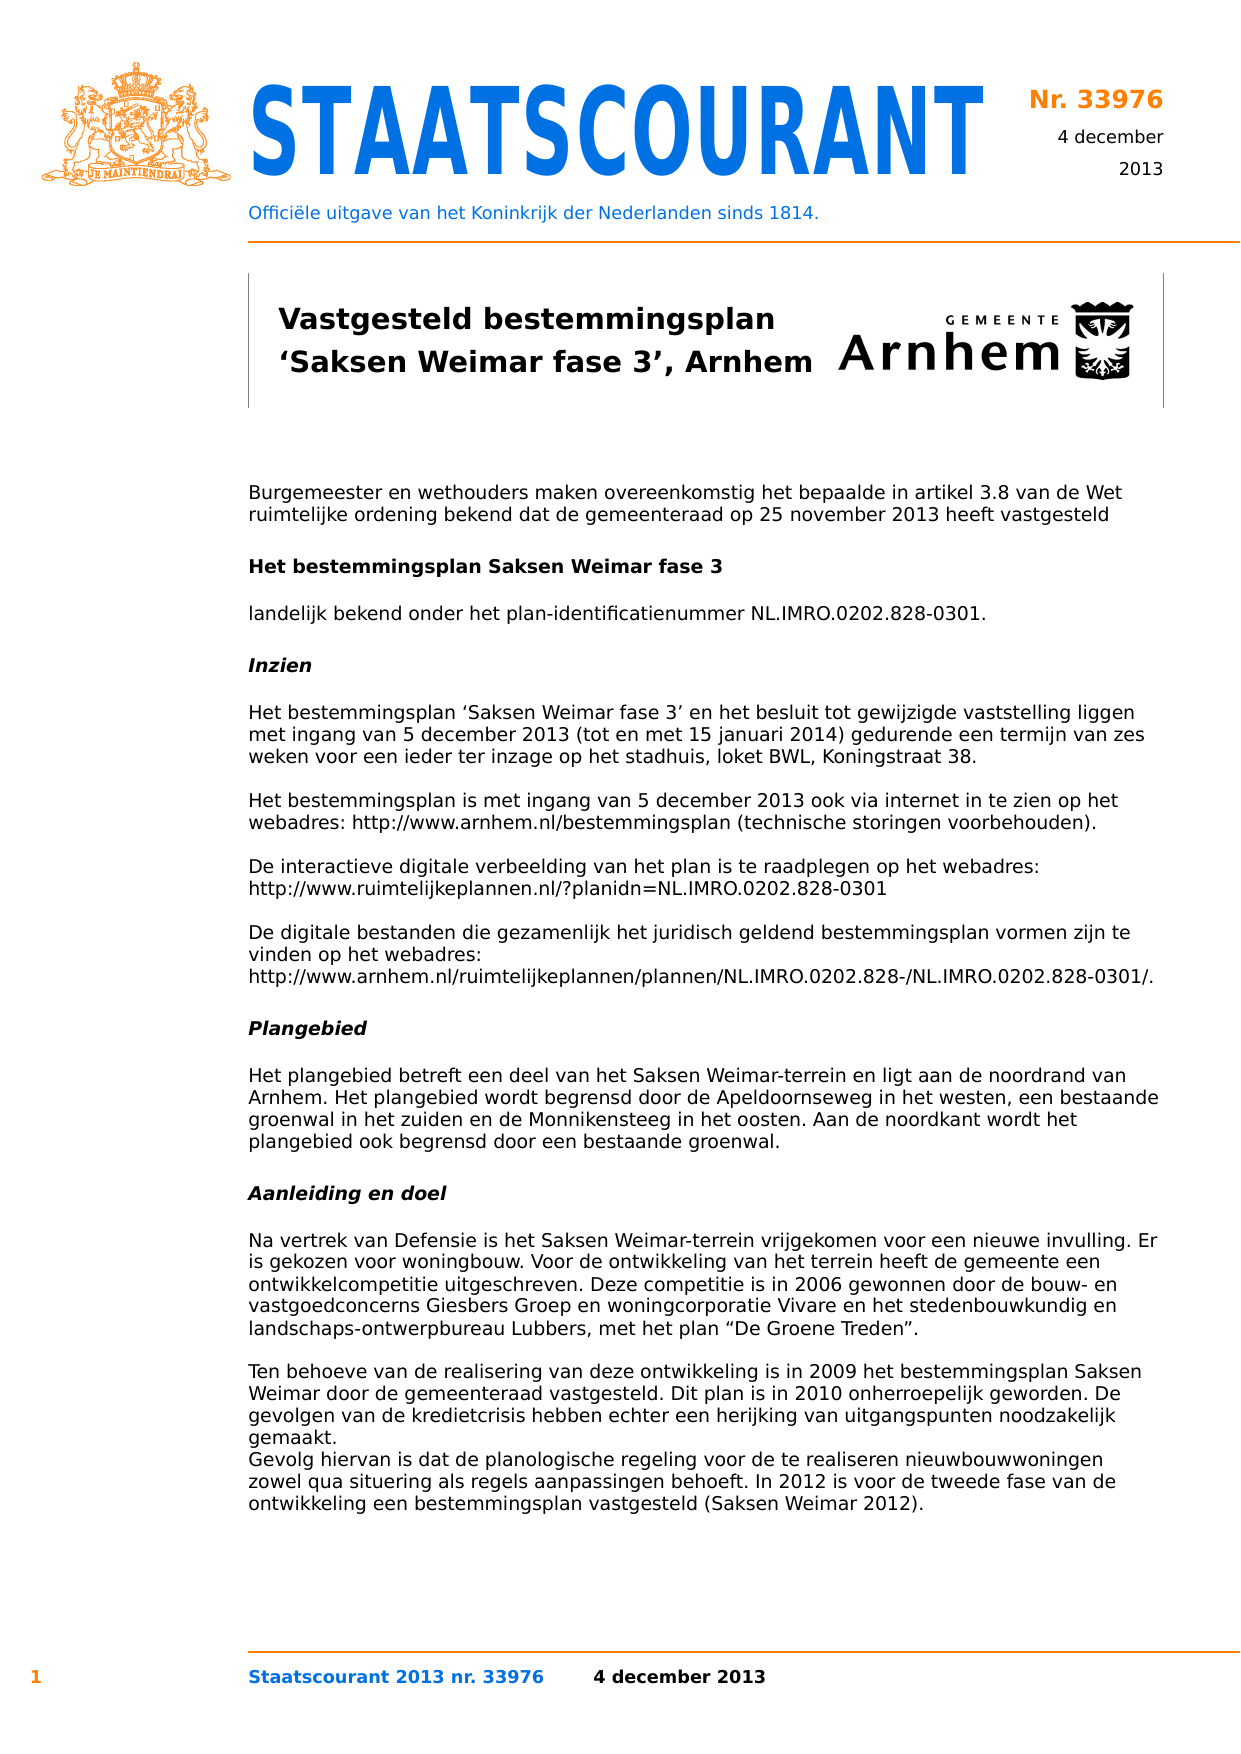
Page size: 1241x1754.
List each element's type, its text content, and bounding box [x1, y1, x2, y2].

text http://www.arnhem.nl/ruimtelijkeplannen/plannen/NL.IMRO.0202.828-/NL.IMRO.0202.828-0301/. [248, 966, 1163, 988]
text De digitale bestanden die gezamenlijk het juridisch geldend bestemmingsplan vormen zijn te vinden op het webadres: [248, 922, 1163, 966]
text Na vertrek van Defensie is het Saksen Weimar-terrein vrijgekomen voor een nieuwe invulling. Er is gekozen voor woningbouw. Voor de ontwikkeling van het terrein heeft de gemeente een ontwikkelcompetitie uitgeschreven. Deze competitie is in 2006 gewonnen door de bouw- en vastgoedconcerns Giesbers Groep en woningcorporatie Vivare en het stedenbouwkundig en landschaps-ontwerpbureau Lubbers, met het plan “De Groene Treden”. [248, 1229, 1163, 1339]
text Burgemeester en wethouders maken overeenkomstig het bepaalde in artikel 3.8 van de Wet ruimtelijke ordening bekend dat de gemeenteraad op 25 november 2013 heeft vastgesteld [248, 482, 1163, 526]
table_cell 4 december [998, 121, 1240, 153]
table_cell 2013 [998, 153, 1240, 203]
table_header STAATSCOURANT [248, 62, 998, 203]
subtitle Plangebied [248, 1018, 1163, 1039]
text Het plangebied betreft een deel van het Saksen Weimar-terrein en ligt aan de noordrand van Arnhem. Het plangebied wordt begrensd door de Apeldoornseweg in het westen, een bestaande groenwal in het zuiden en de Monnikensteeg in het oosten. Aan de noordkant wordt het plangebied ook begrensd door een bestaande groenwal. [248, 1064, 1163, 1152]
text Het bestemmingsplan ‘Saksen Weimar fase 3’ en het besluit tot gewijzigde vaststelling liggen met ingang van 5 december 2013 (tot en met 15 januari 2014) gedurende een termijn van zes weken voor een ieder ter inzage op het stadhuis, loket BWL, Koningstraat 38. [248, 702, 1163, 768]
subtitle Inzien [248, 655, 1163, 677]
text De interactieve digitale verbeelding van het plan is te raadplegen op het webadres: [248, 856, 1163, 878]
subtitle Vastgesteld bestemmingsplan ‘Saksen Weimar fase 3’, Arnhem [249, 273, 1163, 408]
subtitle Het bestemmingsplan Saksen Weimar fase 3 [248, 556, 1163, 578]
subtitle Aanleiding en doel [248, 1182, 1163, 1204]
table_header Nr. 33976 [998, 62, 1240, 121]
picture [41, 62, 231, 186]
text Gevolg hiervan is dat de planologische regeling voor de te realiseren nieuwbouwwoningen zowel qua situering als regels aanpassingen behoeft. In 2012 is voor de tweede fase van de ontwikkeling een bestemmingsplan vastgesteld (Saksen Weimar 2012). [248, 1449, 1163, 1515]
picture [838, 302, 1134, 380]
table_header [25, 62, 248, 241]
text Ten behoeve van de realisering van deze ontwikkeling is in 2009 het bestemmingsplan Saksen Weimar door de gemeenteraad vastgesteld. Dit plan is in 2010 onherroepelijk geworden. De gevolgen van de kredietcrisis hebben echter een herijking van uitgangspunten noodzakelijk gemaakt. [248, 1361, 1163, 1449]
table_cell Officiële uitgave van het Koninkrijk der Nederlanden sinds 1814. [248, 203, 1240, 241]
text http://www.ruimtelijkeplannen.nl/?planidn=NL.IMRO.0202.828-0301 [248, 878, 1163, 900]
text landelijk bekend onder het plan-identificatienummer NL.IMRO.0202.828-0301. [248, 603, 1163, 625]
text Het bestemmingsplan is met ingang van 5 december 2013 ook via internet in te zien op het webadres: http://www.arnhem.nl/bestemmingsplan (technische storingen voorbehouden). [248, 790, 1163, 834]
